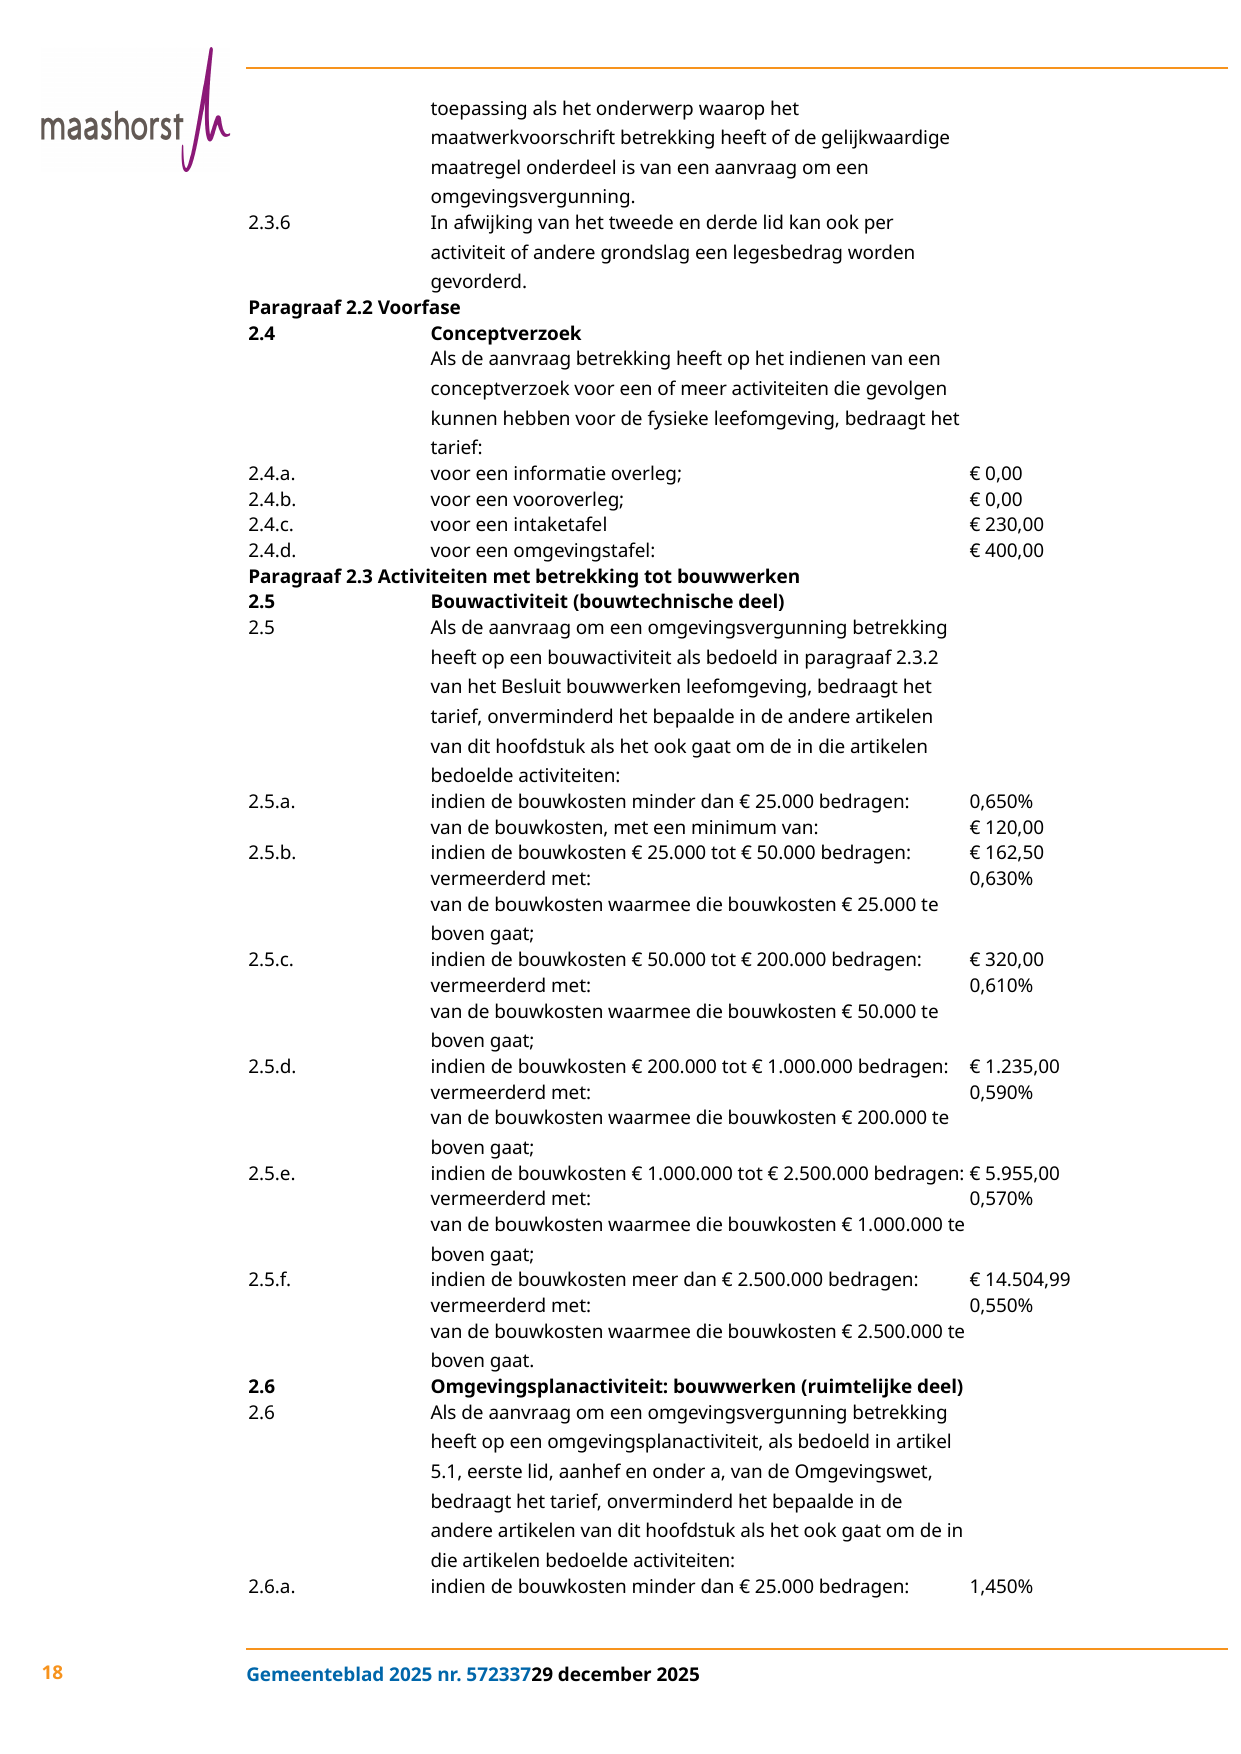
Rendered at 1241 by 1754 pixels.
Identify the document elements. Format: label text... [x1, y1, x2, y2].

table_cell van de bouwkosten waarmee die bouwkosten € 50.000 te boven gaat; [430, 998, 969, 1053]
table_cell 2.3.6 [248, 209, 430, 294]
table_cell Omgevingsplanactiviteit: bouwwerken (ruimtelijke deel) [430, 1374, 969, 1399]
table_cell [248, 1105, 430, 1160]
picture [41, 47, 231, 172]
table_cell van de bouwkosten waarmee die bouwkosten € 1.000.000 te boven gaat; [430, 1211, 969, 1267]
table_cell [248, 1318, 430, 1373]
table_cell 2.5.c. [248, 946, 430, 972]
table_cell [248, 972, 430, 998]
table_cell € 400,00 [969, 537, 1152, 563]
table_cell 2.5.f. [248, 1267, 430, 1292]
table_cell indien de bouwkosten minder dan € 25.000 bedragen: [430, 788, 969, 814]
table_cell voor een omgevingstafel: [430, 537, 969, 563]
table_cell vermeerderd met: [430, 1293, 969, 1318]
table_cell [969, 1105, 1152, 1160]
table_cell 1,450% [969, 1573, 1152, 1598]
table_cell [969, 320, 1152, 346]
table_cell Paragraaf 2.3 Activiteiten met betrekking tot bouwwerken [248, 563, 1152, 589]
table_cell [248, 998, 430, 1053]
table_cell Bouwactiviteit (bouwtechnische deel) [430, 589, 969, 614]
table_cell 0,550% [969, 1293, 1152, 1318]
table_cell vermeerderd met: [430, 1079, 969, 1104]
table_cell 0,590% [969, 1079, 1152, 1104]
table_cell van de bouwkosten, met een minimum van: [430, 814, 969, 839]
table_cell 2.5.a. [248, 788, 430, 814]
table_cell € 120,00 [969, 814, 1152, 839]
table_cell indien de bouwkosten € 50.000 tot € 200.000 bedragen: [430, 946, 969, 972]
table_cell vermeerderd met: [430, 972, 969, 998]
table_cell [248, 1293, 430, 1318]
table_cell € 230,00 [969, 512, 1152, 537]
table_cell 0,570% [969, 1186, 1152, 1211]
table_cell Als de aanvraag betrekking heeft op het indienen van een conceptverzoek voor een of meer activiteiten die gevolgen kunnen hebben voor de fysieke leefomgeving, bedraagt het tarief: [430, 346, 969, 460]
table_cell [969, 615, 1152, 788]
table_cell 2.4.a. [248, 460, 430, 486]
table_cell indien de bouwkosten € 25.000 tot € 50.000 bedragen: [430, 840, 969, 865]
table_cell 2.4 [248, 320, 430, 346]
table_cell [248, 814, 430, 839]
table_cell indien de bouwkosten meer dan € 2.500.000 bedragen: [430, 1267, 969, 1292]
table_cell Als de aanvraag om een omgevingsvergunning betrekking heeft op een bouwactiviteit als bedoeld in paragraaf 2.3.2 van het Besluit bouwwerken leefomgeving, bedraagt het tarief, onverminderd het bepaalde in de andere artikelen van dit hoofdstuk als het ook gaat om de in die artikelen bedoelde activiteiten: [430, 615, 969, 788]
table_cell 2.5.b. [248, 840, 430, 865]
table_cell 2.5 [248, 615, 430, 788]
table_cell In afwijking van het tweede en derde lid kan ook per activiteit of andere grondslag een legesbedrag worden gevorderd. [430, 209, 969, 294]
table_cell vermeerderd met: [430, 865, 969, 891]
table_cell 2.6.a. [248, 1573, 430, 1598]
table_cell 2.4.d. [248, 537, 430, 563]
table_cell [248, 1186, 430, 1211]
table_cell € 14.504,99 [969, 1267, 1152, 1292]
table_cell [248, 1211, 430, 1267]
table_cell 2.5 [248, 589, 430, 614]
table_cell toepassing als het onderwerp waarop het maatwerkvoorschrift betrekking heeft of de gelijkwaardige maatregel onderdeel is van een aanvraag om een omgevingsvergunning. [430, 95, 969, 209]
table_cell 0,630% [969, 865, 1152, 891]
table_cell [969, 1318, 1152, 1373]
table_cell 0,610% [969, 972, 1152, 998]
table_cell € 162,50 [969, 840, 1152, 865]
table_cell [969, 346, 1152, 460]
table_cell voor een informatie overleg; [430, 460, 969, 486]
table_cell 2.4.c. [248, 512, 430, 537]
table_cell € 0,00 [969, 460, 1152, 486]
table_cell [969, 1399, 1152, 1573]
table_cell 2.5.e. [248, 1160, 430, 1186]
table_cell van de bouwkosten waarmee die bouwkosten € 2.500.000 te boven gaat. [430, 1318, 969, 1373]
table_cell voor een vooroverleg; [430, 486, 969, 512]
table_cell € 1.235,00 [969, 1053, 1152, 1079]
table_cell [248, 891, 430, 946]
table_cell van de bouwkosten waarmee die bouwkosten € 25.000 te boven gaat; [430, 891, 969, 946]
table_cell [969, 1211, 1152, 1267]
table_cell [248, 1079, 430, 1104]
table_cell 2.6 [248, 1374, 430, 1399]
table_cell € 320,00 [969, 946, 1152, 972]
table_cell [248, 346, 430, 460]
table_cell indien de bouwkosten € 200.000 tot € 1.000.000 bedragen: [430, 1053, 969, 1079]
table_cell vermeerderd met: [430, 1186, 969, 1211]
table_cell [248, 865, 430, 891]
table_cell [969, 1374, 1152, 1399]
table_cell € 0,00 [969, 486, 1152, 512]
table_cell [969, 95, 1152, 209]
table_cell indien de bouwkosten € 1.000.000 tot € 2.500.000 bedragen: [430, 1160, 969, 1186]
table_cell van de bouwkosten waarmee die bouwkosten € 200.000 te boven gaat; [430, 1105, 969, 1160]
table_cell [969, 998, 1152, 1053]
table_cell 2.6 [248, 1399, 430, 1573]
table_cell 2.5.d. [248, 1053, 430, 1079]
table_cell [248, 95, 430, 209]
table_cell [969, 589, 1152, 614]
table_cell Conceptverzoek [430, 320, 969, 346]
table_cell [969, 209, 1152, 294]
table_cell Paragraaf 2.2 Voorfase [248, 294, 1152, 320]
table_cell [969, 891, 1152, 946]
table_cell € 5.955,00 [969, 1160, 1152, 1186]
table_cell 0,650% [969, 788, 1152, 814]
table_cell Als de aanvraag om een omgevingsvergunning betrekking heeft op een omgevingsplanactiviteit, als bedoeld in artikel 5.1, eerste lid, aanhef en onder a, van de Omgevingswet, bedraagt het tarief, onverminderd het bepaalde in de andere artikelen van dit hoofdstuk als het ook gaat om de in die artikelen bedoelde activiteiten: [430, 1399, 969, 1573]
table_cell voor een intaketafel [430, 512, 969, 537]
table_cell indien de bouwkosten minder dan € 25.000 bedragen: [430, 1573, 969, 1598]
table_cell 2.4.b. [248, 486, 430, 512]
